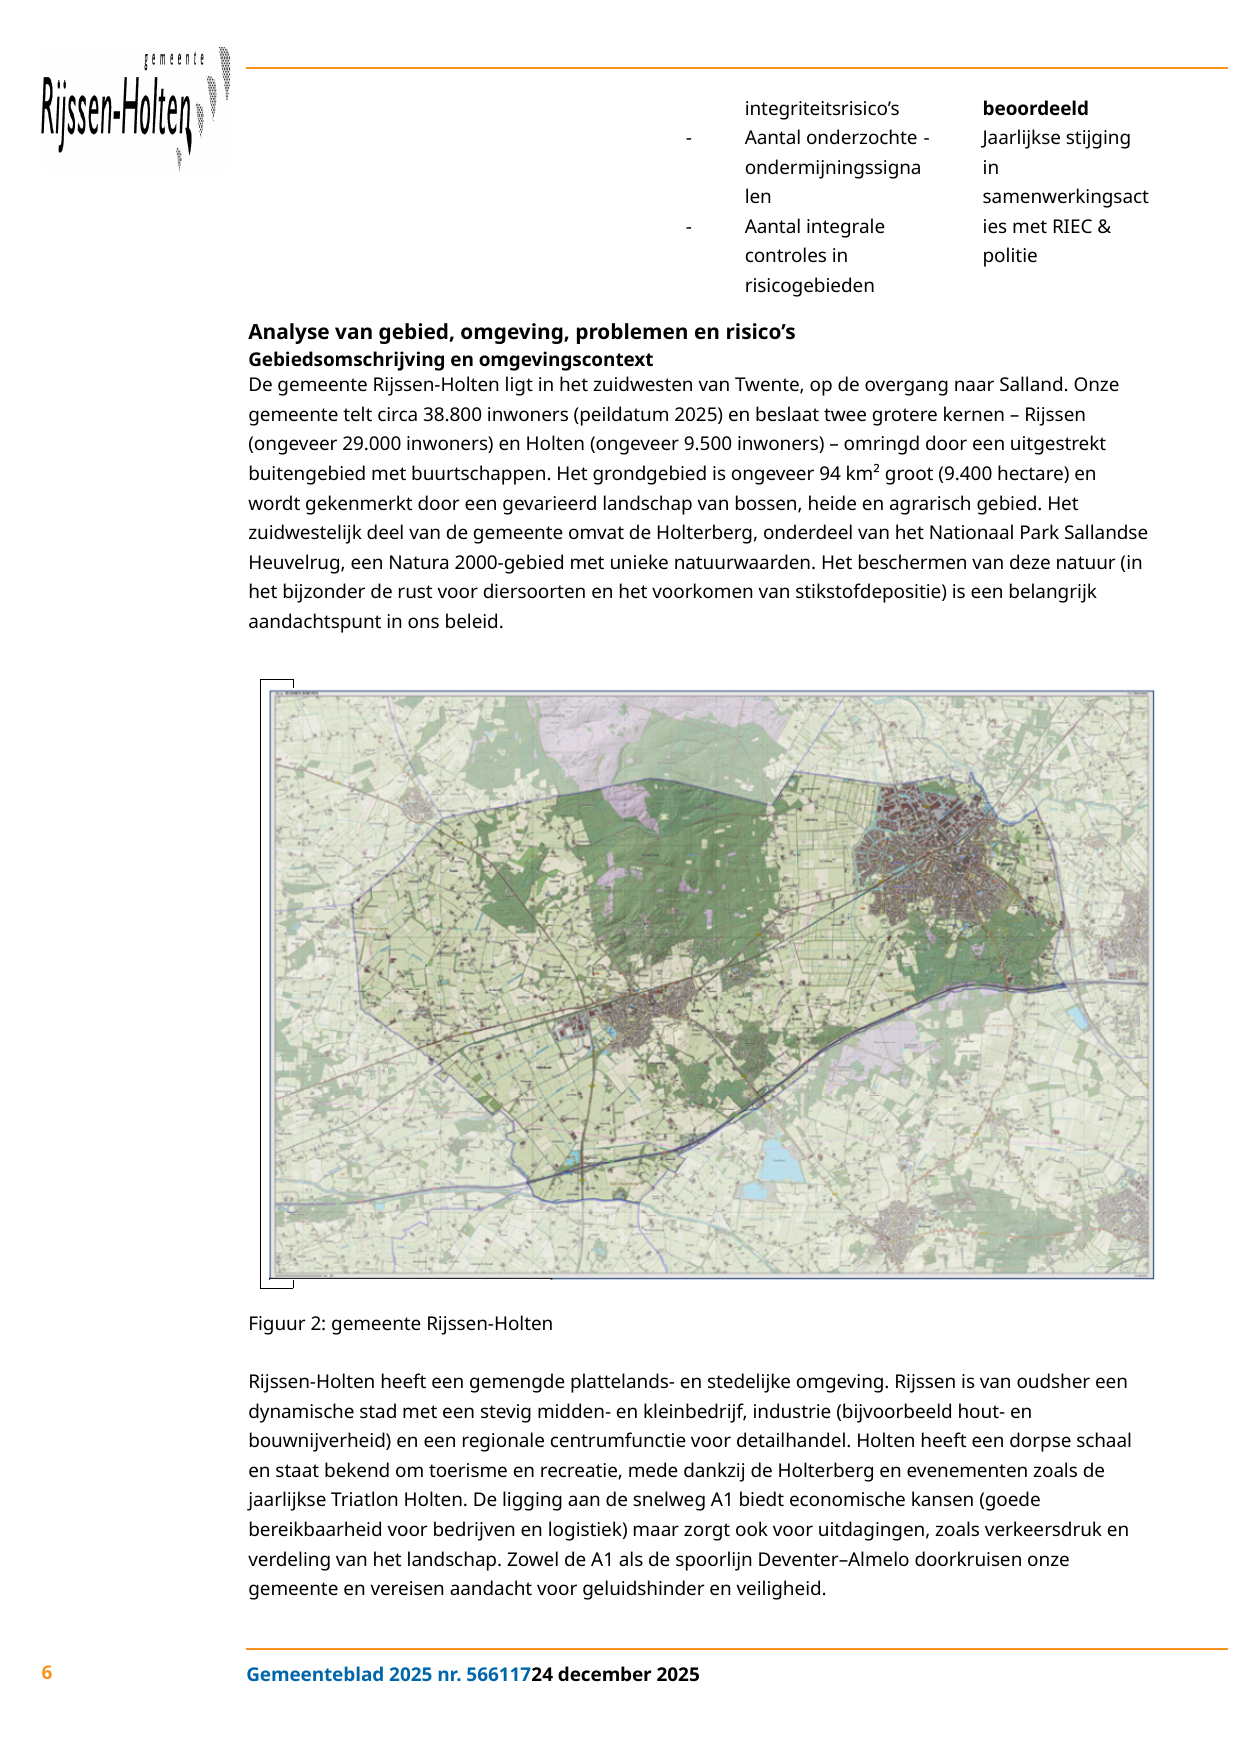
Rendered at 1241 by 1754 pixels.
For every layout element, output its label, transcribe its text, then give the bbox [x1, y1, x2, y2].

text Rijssen-Holten heeft een gemengde plattelands- en stedelijke omgeving. Rijssen is van oudsher een dynamische stad met een stevig midden- en kleinbedrijf, industrie (bijvoorbeeld hout- en bouwnijverheid) en een regionale centrumfunctie voor detailhandel. Holten heeft een dorpse schaal en staat bekend om toerisme en recreatie, mede dankzij de Holterberg en evenementen zoals de jaarlijkse Triatlon Holten. De ligging aan de snelweg A1 biedt economische kansen (goede bereikbaarheid voor bedrijven en logistiek) maar zorgt ook voor uitdagingen, zoals verkeersdruk en verdeling van het landschap. Zowel de A1 als de spoorlijn Deventer–Almelo doorkruisen onze gemeente en vereisen aandacht voor geluidshinder en veiligheid. [248, 1368, 1152, 1601]
text Gebiedsomschrijving en omgevingscontext [248, 346, 1152, 371]
table_cell beoordeeld Jaarlijkse stijging in samenwerkingsacties met RIEC & politie [923, 95, 1152, 298]
picture [268, 688, 1155, 1280]
table_header Figuur 2: gemeente Rijssen-Holten [248, 1310, 1152, 1335]
table_cell [248, 95, 467, 298]
text Analyse van gebied, omgeving, problemen en risico’s [248, 317, 1152, 346]
picture [41, 47, 231, 172]
table_cell integriteitsrisico’s Aantal onderzochte ondermijningssignalen Aantal integrale controles in risicogebieden [686, 95, 923, 298]
text De gemeente Rijssen-Holten ligt in het zuidwesten van Twente, op de overgang naar Salland. Onze gemeente telt circa 38.800 inwoners (peildatum 2025) en beslaat twee grotere kernen – Rijssen (ongeveer 29.000 inwoners) en Holten (ongeveer 9.500 inwoners) – omringd door een uitgestrekt buitengebied met buurtschappen. Het grondgebied is ongeveer 94 km² groot (9.400 hectare) en wordt gekenmerkt door een gevarieerd landschap van bossen, heide en agrarisch gebied. Het zuidwestelijk deel van de gemeente omvat de Holterberg, onderdeel van het Nationaal Park Sallandse Heuvelrug, een Natura 2000-gebied met unieke natuurwaarden. Het beschermen van deze natuur (in het bijzonder de rust voor diersoorten en het voorkomen van stikstofdepositie) is een belangrijk aandachtspunt in ons beleid. [248, 371, 1152, 634]
table_cell [467, 95, 686, 298]
